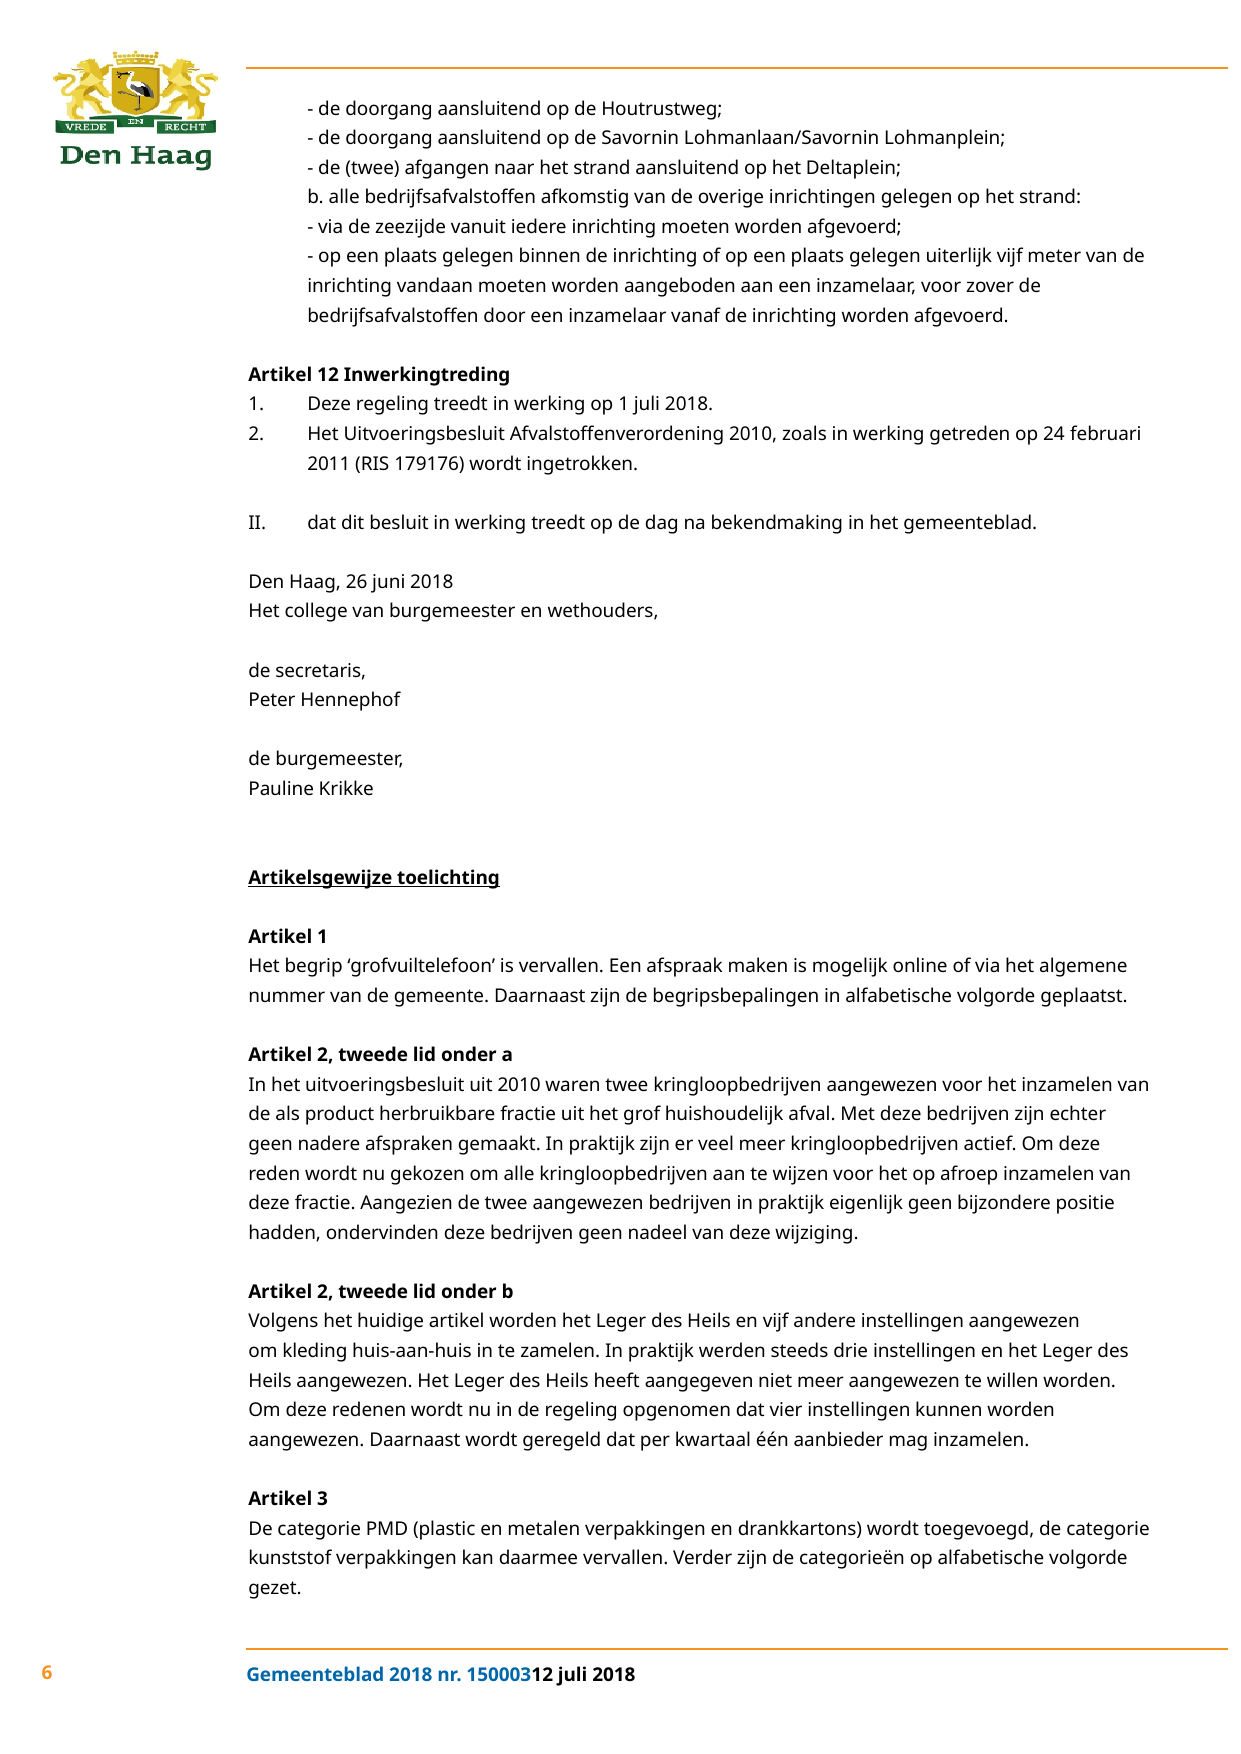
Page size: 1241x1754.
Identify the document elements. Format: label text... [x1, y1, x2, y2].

list Deze regeling treedt in werking op 1 juli 2018. [248, 391, 1152, 416]
text Artikel 3 [248, 1485, 1152, 1511]
text Artikel 2, tweede lid onder b [248, 1278, 1152, 1304]
text Volgens het huidige artikel worden het Leger des Heils en vijf andere instellingen aangewezen [248, 1308, 1152, 1333]
text Artikelsgewijze toelichting [248, 864, 1152, 890]
list b. alle bedrijfsafvalstoffen afkomstig van de overige inrichtingen gelegen op het strand: [248, 183, 1152, 209]
text Het college van burgemeester en wethouders, [248, 598, 1152, 623]
text Het begrip ‘grofvuiltelefoon’ is vervallen. Een afspraak maken is mogelijk online of via het algemene nummer van de gemeente. Daarnaast zijn de begripsbepalingen in alfabetische volgorde geplaatst. [248, 953, 1152, 1008]
list dat dit besluit in werking treedt op de dag na bekendmaking in het gemeenteblad. [248, 509, 1152, 535]
text de burgemeester, [248, 746, 1152, 771]
list - de doorgang aansluitend op de Houtrustweg; [248, 95, 1152, 121]
text In het uitvoeringsbesluit uit 2010 waren twee kringloopbedrijven aangewezen voor het inzamelen van de als product herbruikbare fractie uit het grof huishoudelijk afval. Met deze bedrijven zijn echter geen nadere afspraken gemaakt. In praktijk zijn er veel meer kringloopbedrijven actief. Om deze reden wordt nu gekozen om alle kringloopbedrijven aan te wijzen voor het op afroep inzamelen van deze fractie. Aangezien de twee aangewezen bedrijven in praktijk eigenlijk geen bijzondere positie hadden, ondervinden deze bedrijven geen nadeel van deze wijziging. [248, 1071, 1152, 1245]
text Den Haag, 26 juni 2018 [248, 568, 1152, 594]
text Peter Hennephof [248, 686, 1152, 712]
text De categorie PMD (plastic en metalen verpakkingen en drankkartons) wordt toegevoegd, de categorie kunststof verpakkingen kan daarmee vervallen. Verder zijn de categorieën op alfabetische volgorde gezet. [248, 1515, 1152, 1600]
text Artikel 12 Inwerkingtreding [248, 361, 1152, 387]
list - op een plaats gelegen binnen de inrichting of op een plaats gelegen uiterlijk vijf meter van de inrichting vandaan moeten worden aangeboden aan een inzamelaar, voor zover de bedrijfsafvalstoffen door een inzamelaar vanaf de inrichting worden afgevoerd. [248, 243, 1152, 328]
text Artikel 1 [248, 923, 1152, 949]
text Artikel 2, tweede lid onder a [248, 1041, 1152, 1067]
list - de doorgang aansluitend op de Savornin Lohmanlaan/Savornin Lohmanplein; [248, 124, 1152, 150]
list Het Uitvoeringsbesluit Afvalstoffenverordening 2010, zoals in werking getreden op 24 februari 2011 (RIS 179176) wordt ingetrokken. [248, 420, 1152, 476]
text Pauline Krikke [248, 775, 1152, 801]
list - via de zeezijde vanuit iedere inrichting moeten worden afgevoerd; [248, 213, 1152, 239]
text de secretaris, [248, 657, 1152, 683]
list - de (twee) afgangen naar het strand aansluitend op het Deltaplein; [248, 154, 1152, 180]
picture [41, 47, 231, 172]
text om kleding huis-aan-huis in te zamelen. In praktijk werden steeds drie instellingen en het Leger des Heils aangewezen. Het Leger des Heils heeft aangegeven niet meer aangewezen te willen worden. Om deze redenen wordt nu in de regeling opgenomen dat vier instellingen kunnen worden aangewezen. Daarnaast wordt geregeld dat per kwartaal één aanbieder mag inzamelen. [248, 1337, 1152, 1452]
